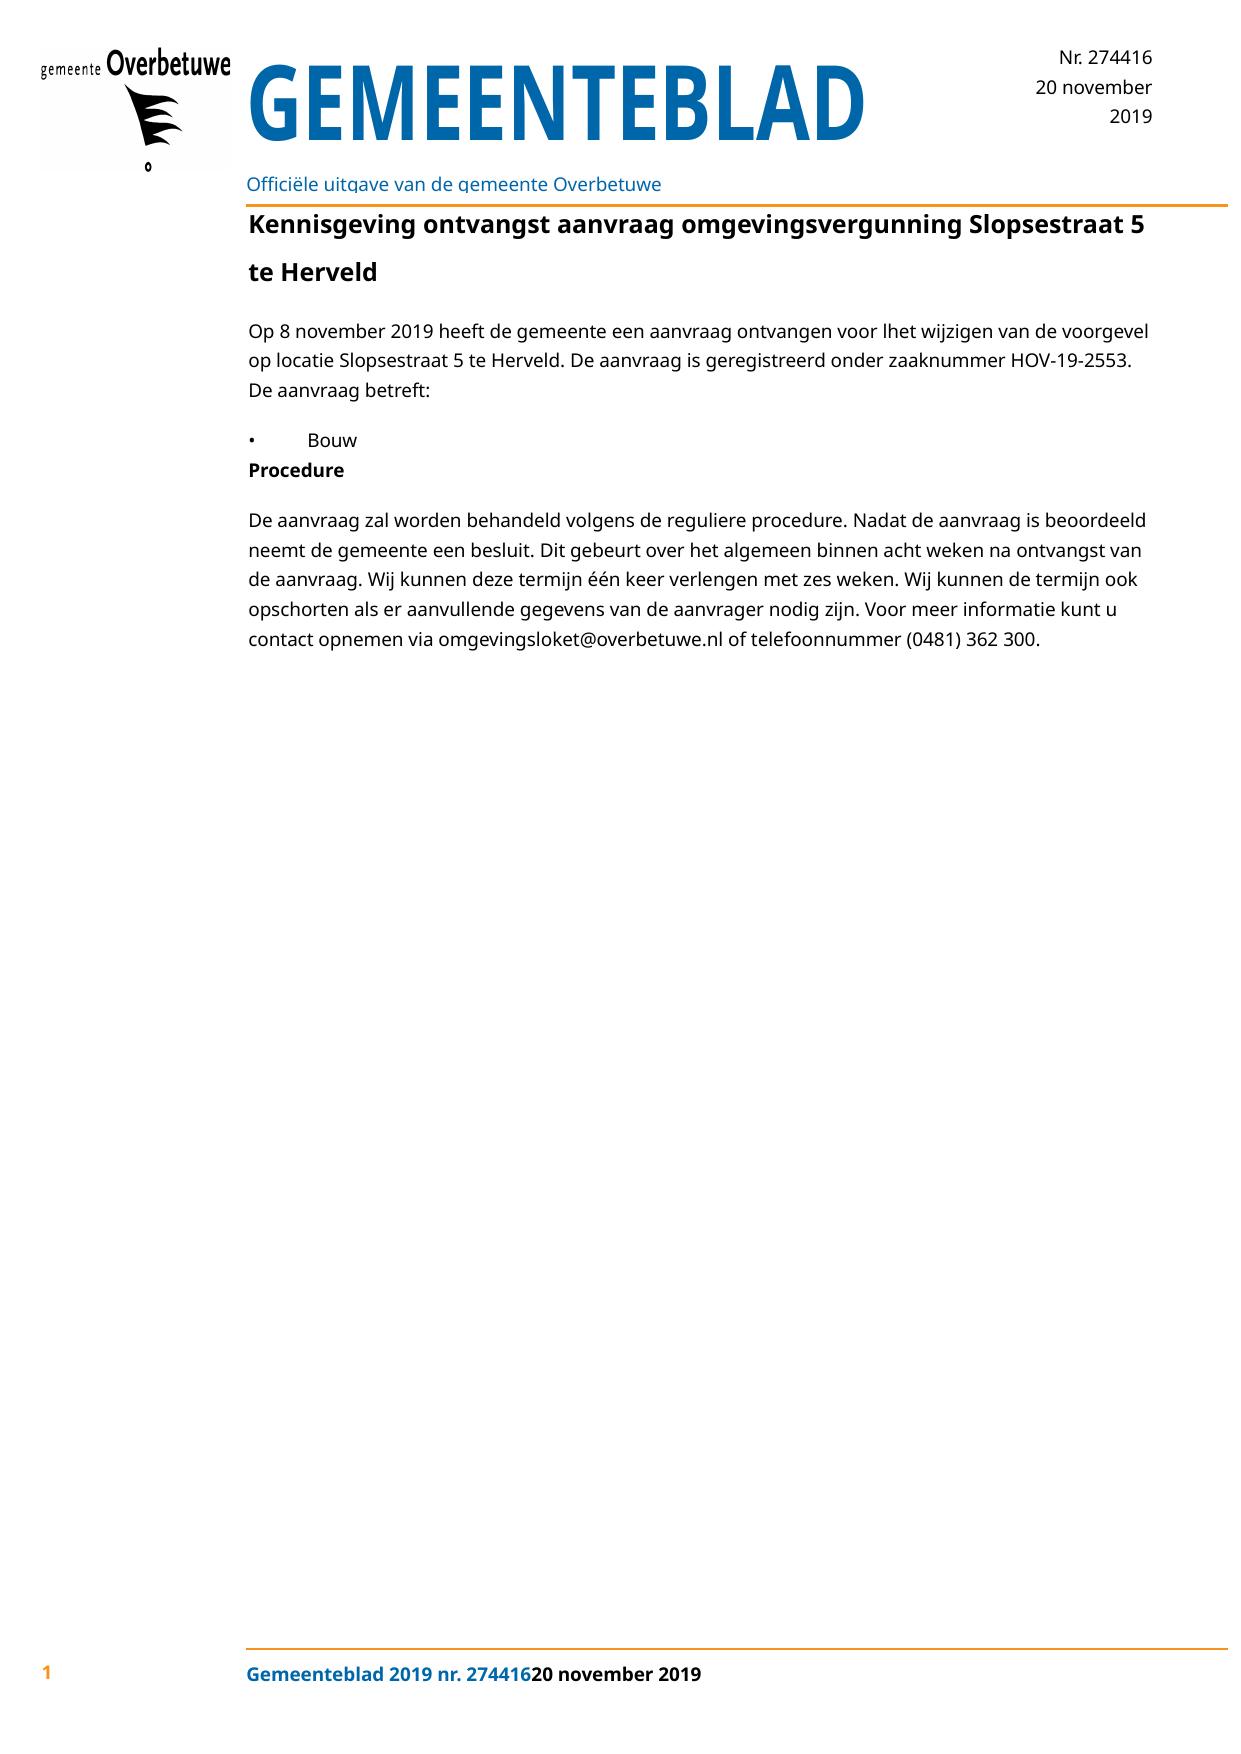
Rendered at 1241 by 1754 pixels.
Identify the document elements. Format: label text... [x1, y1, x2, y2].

text De aanvraag zal worden behandeld volgens de reguliere procedure. Nadat de aanvraag is beoordeeld neemt de gemeente een besluit. Dit gebeurt over het algemeen binnen acht weken na ontvangst van de aanvraag. Wij kunnen deze termijn één keer verlengen met zes weken. Wij kunnen de termijn ook opschorten als er aanvullende gegevens van de aanvrager nodig zijn. Voor meer informatie kunt u contact opnemen via omgevingsloket@overbetuwe.nl of telefoonnummer (0481) 362 300. [248, 507, 1152, 652]
picture [41, 47, 231, 172]
text Kennisgeving ontvangst aanvraag omgevingsvergunning Slopsestraat 5 te Herveld [248, 207, 1152, 288]
list Bouw [248, 427, 1152, 453]
text Procedure [248, 457, 1152, 483]
text Op 8 november 2019 heeft de gemeente een aanvraag ontvangen voor lhet wijzigen van de voorgevel op locatie Slopsestraat 5 te Herveld. De aanvraag is geregistreerd onder zaaknummer HOV-19-2553. De aanvraag betreft: [248, 318, 1152, 403]
